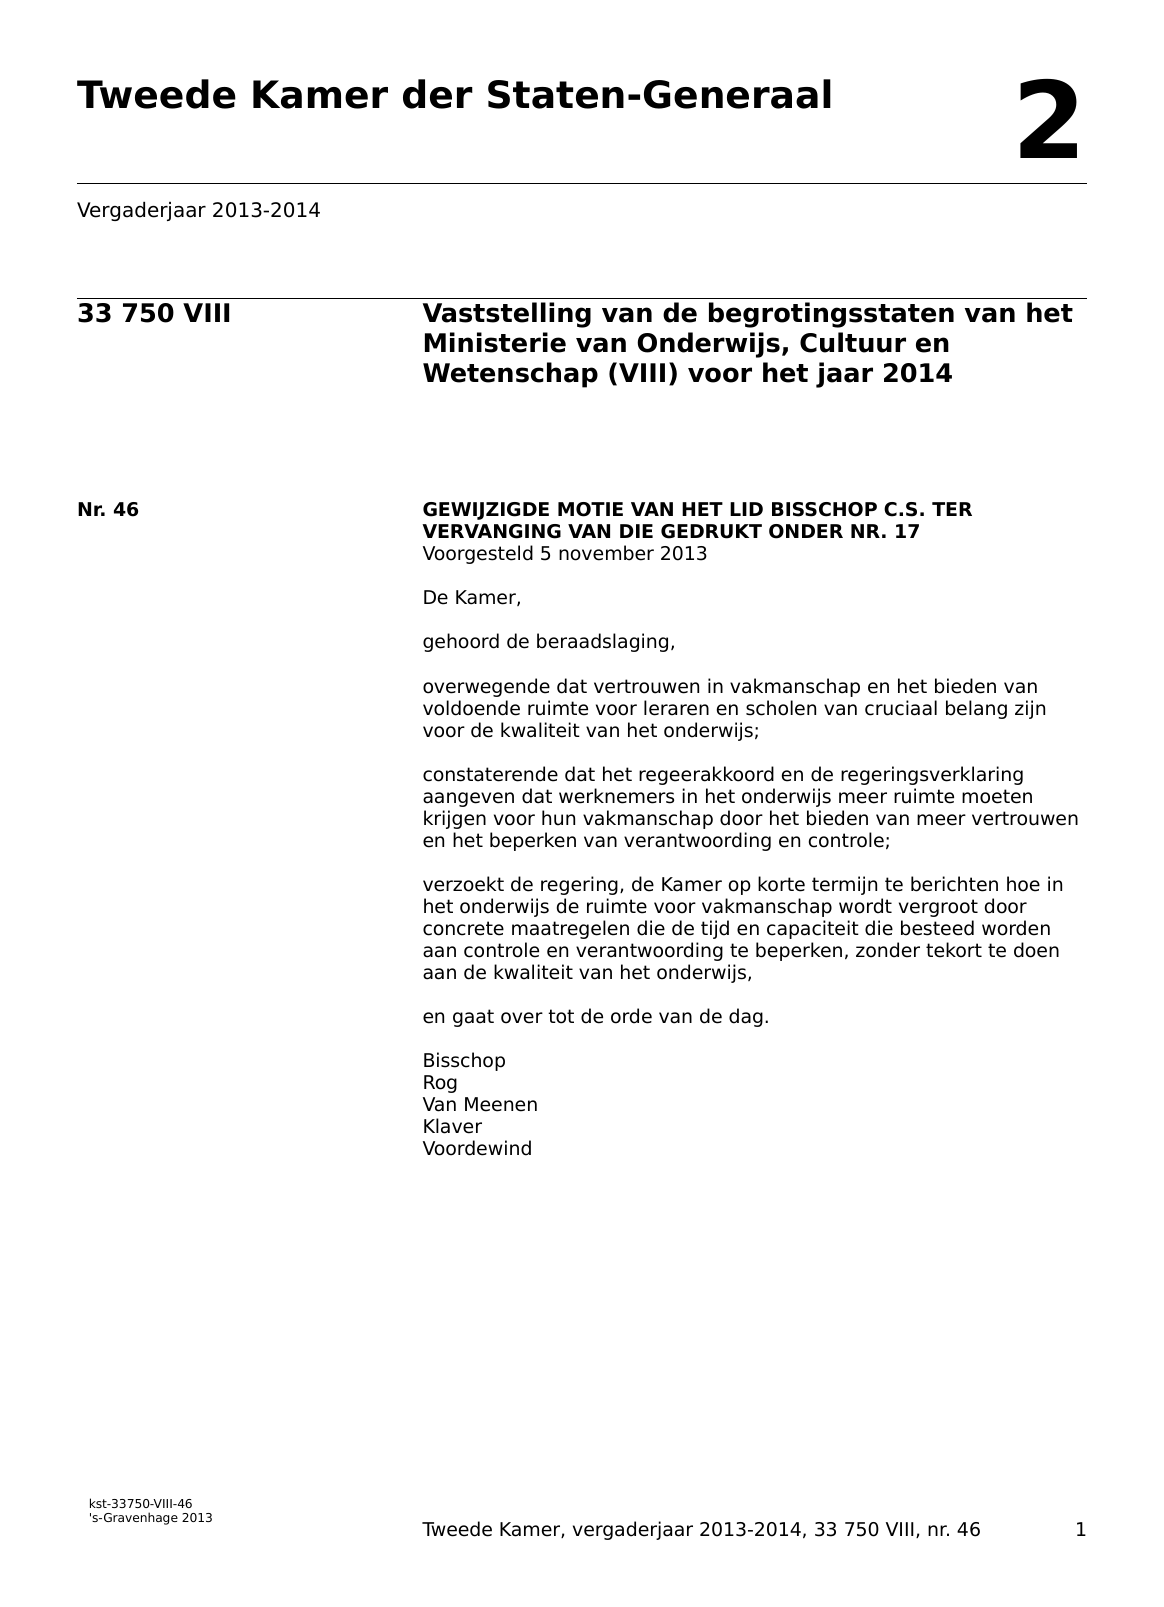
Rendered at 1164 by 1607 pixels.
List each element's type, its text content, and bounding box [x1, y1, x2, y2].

text Bisschop [422, 1050, 1087, 1072]
text Voorgesteld 5 november 2013 [422, 543, 1087, 565]
text Rog [422, 1072, 1087, 1094]
text Van Meenen [422, 1094, 1087, 1116]
text 's-Gravenhage 2013 [88, 1511, 323, 1525]
table_header 2 [886, 59, 1087, 183]
text en gaat over tot de orde van de dag. [422, 1006, 1087, 1028]
text constaterende dat het regeerakkoord en de regeringsverklaring aangeven dat werknemers in het onderwijs meer ruimte moeten krijgen voor hun vakmanschap door het bieden van meer vertrouwen en het beperken van verantwoording en controle; [422, 764, 1087, 852]
table_cell Vergaderjaar 2013-2014 [77, 184, 1087, 298]
subtitle 33 750 VIII Vaststelling van de begrotingsstaten van het Ministerie van Onderwijs, Cultuur en Wetenschap (VIII) voor het jaar 2014 [77, 299, 1087, 388]
text De Kamer, [422, 587, 1087, 609]
text overwegende dat vertrouwen in vakmanschap en het bieden van voldoende ruimte voor leraren en scholen van cruciaal belang zijn voor de kwaliteit van het onderwijs; [422, 676, 1087, 741]
subtitle Nr. 46 GEWIJZIGDE MOTIE VAN HET LID BISSCHOP C.S. TER VERVANGING VAN DIE GEDRUKT ONDER NR. 17 [77, 499, 1087, 543]
text gehoord de beraadslaging, [422, 631, 1087, 653]
text verzoekt de regering, de Kamer op korte termijn te berichten hoe in het onderwijs de ruimte voor vakmanschap wordt vergroot door concrete maatregelen die de tijd en capaciteit die besteed worden aan controle en verantwoording te beperken, zonder tekort te doen aan de kwaliteit van het onderwijs, [422, 874, 1087, 984]
table_header Tweede Kamer der Staten-Generaal [77, 59, 886, 183]
text Klaver [422, 1116, 1087, 1138]
text Voordewind [422, 1138, 1087, 1160]
text kst-33750-VIII-46 [88, 1497, 323, 1511]
